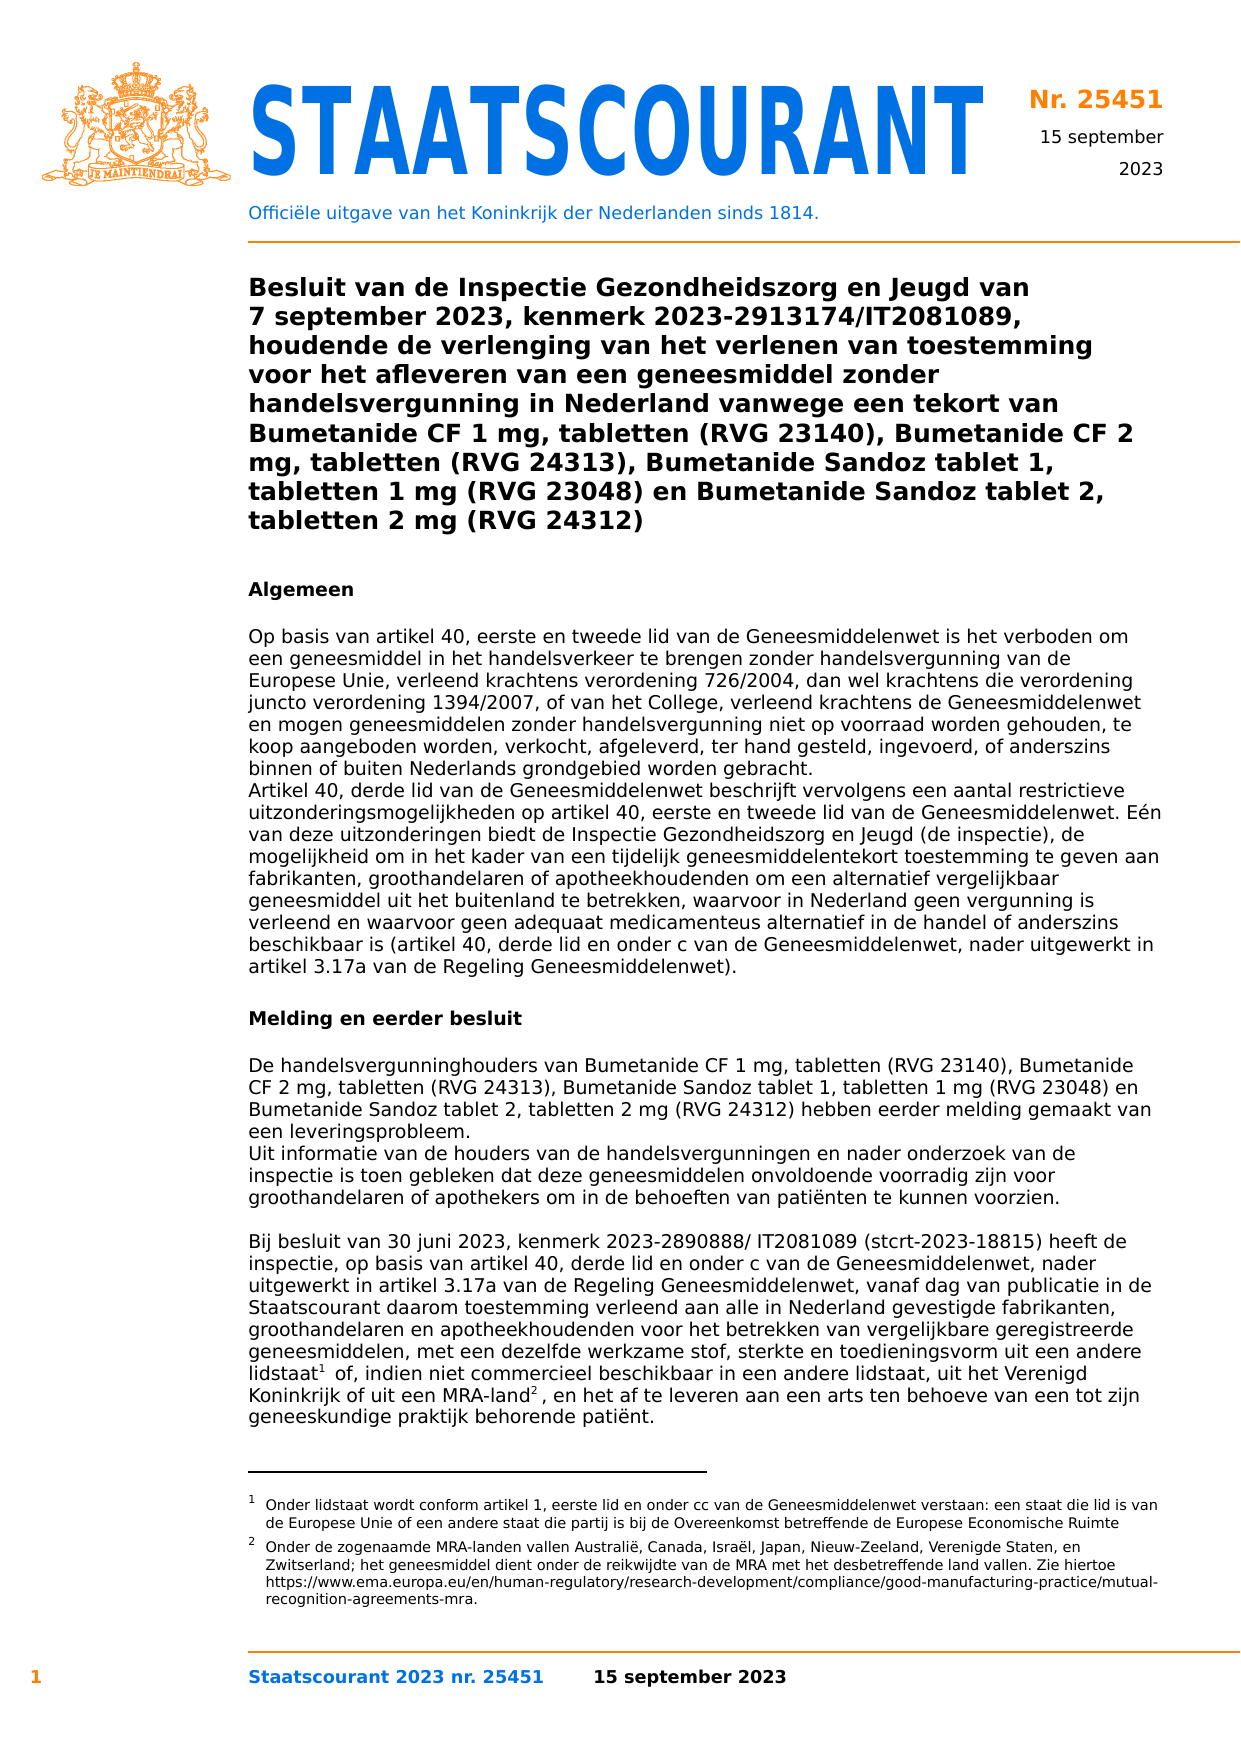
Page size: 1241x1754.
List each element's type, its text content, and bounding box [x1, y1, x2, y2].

text Onder lidstaat wordt conform artikel 1, eerste lid en onder cc van de Geneesmiddelenwet verstaan: een staat die lid is van de Europese Unie of een andere staat die partij is bij de Overeenkomst betreffende de Europese Economische Ruimte [248, 1493, 1163, 1532]
text Onder de zogenaamde MRA-landen vallen Australië, Canada, Israël, Japan, Nieuw-Zeeland, Verenigde Staten, en Zwitserland; het geneesmiddel dient onder de reikwijdte van de MRA met het desbetreffende land vallen. Zie hiertoe https://www.ema.europa.eu/en/human-regulatory/research-development/compliance/good-manufacturing-practice/mutual-recognition-agreements-mra. [248, 1535, 1163, 1608]
table_header [25, 62, 248, 241]
text De handelsvergunninghouders van Bumetanide CF 1 mg, tabletten (RVG 23140), Bumetanide CF 2 mg, tabletten (RVG 24313), Bumetanide Sandoz tablet 1, tabletten 1 mg (RVG 23048) en Bumetanide Sandoz tablet 2, tabletten 2 mg (RVG 24312) hebben eerder melding gemaakt van een leveringsprobleem. [248, 1055, 1163, 1143]
subtitle Algemeen [248, 579, 1163, 601]
text Op basis van artikel 40, eerste en tweede lid van de Geneesmiddelenwet is het verboden om een geneesmiddel in het handelsverkeer te brengen zonder handelsvergunning van de Europese Unie, verleend krachtens verordening 726/2004, dan wel krachtens die verordening juncto verordening 1394/2007, of van het College, verleend krachtens de Geneesmiddelenwet en mogen geneesmiddelen zonder handelsvergunning niet op voorraad worden gehouden, te koop aangeboden worden, verkocht, afgeleverd, ter hand gesteld, ingevoerd, of anderszins binnen of buiten Nederlands grondgebied worden gebracht. [248, 626, 1163, 780]
text Artikel 40, derde lid van de Geneesmiddelenwet beschrijft vervolgens een aantal restrictieve uitzonderingsmogelijkheden op artikel 40, eerste en tweede lid van de Geneesmiddelenwet. Eén van deze uitzonderingen biedt de Inspectie Gezondheidszorg en Jeugd (de inspectie), de mogelijkheid om in het kader van een tijdelijk geneesmiddelentekort toestemming te geven aan fabrikanten, groothandelaren of apotheekhoudenden om een alternatief vergelijkbaar geneesmiddel uit het buitenland te betrekken, waarvoor in Nederland geen vergunning is verleend en waarvoor geen adequaat medicamenteus alternatief in de handel of anderszins beschikbaar is (artikel 40, derde lid en onder c van de Geneesmiddelenwet, nader uitgewerkt in artikel 3.17a van de Regeling Geneesmiddelenwet). [248, 780, 1163, 978]
subtitle Melding en eerder besluit [248, 1008, 1163, 1030]
table_cell 15 september [998, 121, 1240, 153]
table_header Nr. 25451 [998, 62, 1240, 121]
table_cell 2023 [998, 153, 1240, 203]
text Bij besluit van 30 juni 2023, kenmerk 2023-2890888/ IT2081089 (stcrt-2023-18815) heeft de inspectie, op basis van artikel 40, derde lid en onder c van de Geneesmiddelenwet, nader uitgewerkt in artikel 3.17a van de Regeling Geneesmiddelenwet, vanaf dag van publicatie in de Staatscourant daarom toestemming verleend aan alle in Nederland gevestigde fabrikanten, groothandelaren en apotheekhoudenden voor het betrekken van vergelijkbare geregistreerde geneesmiddelen, met een dezelfde werkzame stof, sterkte en toedieningsvorm uit een andere lidstaat of, indien niet commercieel beschikbaar in een andere lidstaat, uit het Verenigd Koninkrijk of uit een MRA-land, en het af te leveren aan een arts ten behoeve van een tot zijn geneeskundige praktijk behorende patiënt. [248, 1231, 1163, 1428]
picture [41, 62, 231, 186]
text Uit informatie van de houders van de handelsvergunningen en nader onderzoek van de inspectie is toen gebleken dat deze geneesmiddelen onvoldoende voorradig zijn voor groothandelaren of apothekers om in de behoeften van patiënten te kunnen voorzien. [248, 1143, 1163, 1209]
table_cell Officiële uitgave van het Koninkrijk der Nederlanden sinds 1814. [248, 203, 1240, 241]
table_header STAATSCOURANT [248, 62, 998, 203]
subtitle Besluit van de Inspectie Gezondheidszorg en Jeugd van 7 september 2023, kenmerk 2023-2913174/IT2081089, houdende de verlenging van het verlenen van toestemming voor het afleveren van een geneesmiddel zonder handelsvergunning in Nederland vanwege een tekort van Bumetanide CF 1 mg, tabletten (RVG 23140), Bumetanide CF 2 mg, tabletten (RVG 24313), Bumetanide Sandoz tablet 1, tabletten 1 mg (RVG 23048) en Bumetanide Sandoz tablet 2, tabletten 2 mg (RVG 24312) [248, 273, 1163, 536]
